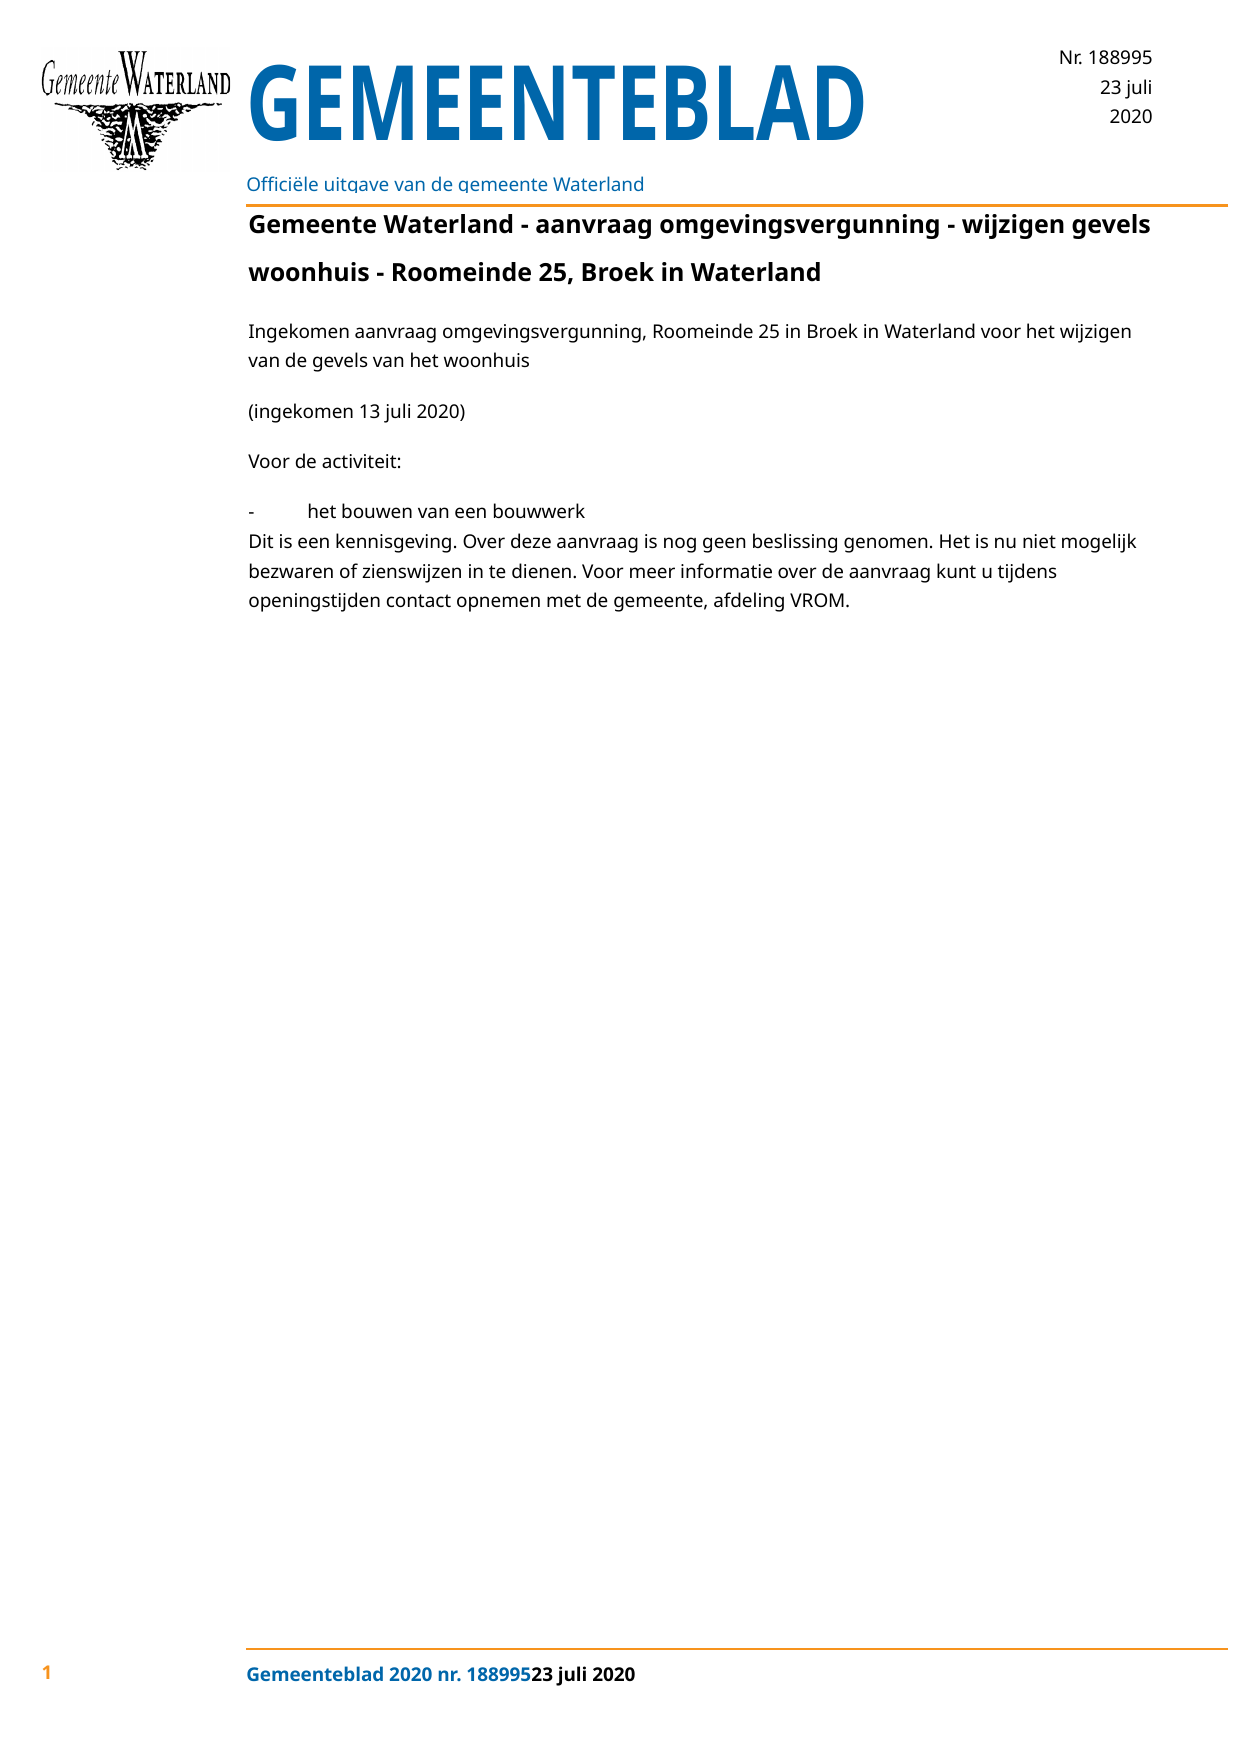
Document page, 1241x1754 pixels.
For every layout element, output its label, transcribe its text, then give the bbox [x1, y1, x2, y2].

list het bouwen van een bouwwerk [248, 499, 1152, 524]
text (ingekomen 13 juli 2020) [248, 398, 1152, 424]
text Dit is een kennisgeving. Over deze aanvraag is nog geen beslissing genomen. Het is nu niet mogelijk bezwaren of zienswijzen in te dienen. Voor meer informatie over de aanvraag kunt u tijdens openingstijden contact opnemen met de gemeente, afdeling VROM. [248, 528, 1152, 613]
text Voor de activiteit: [248, 448, 1152, 474]
text Ingekomen aanvraag omgevingsvergunning, Roomeinde 25 in Broek in Waterland voor het wijzigen van de gevels van het woonhuis [248, 318, 1152, 373]
picture [41, 47, 231, 172]
text Gemeente Waterland - aanvraag omgevingsvergunning - wijzigen gevels woonhuis - Roomeinde 25, Broek in Waterland [248, 207, 1152, 288]
